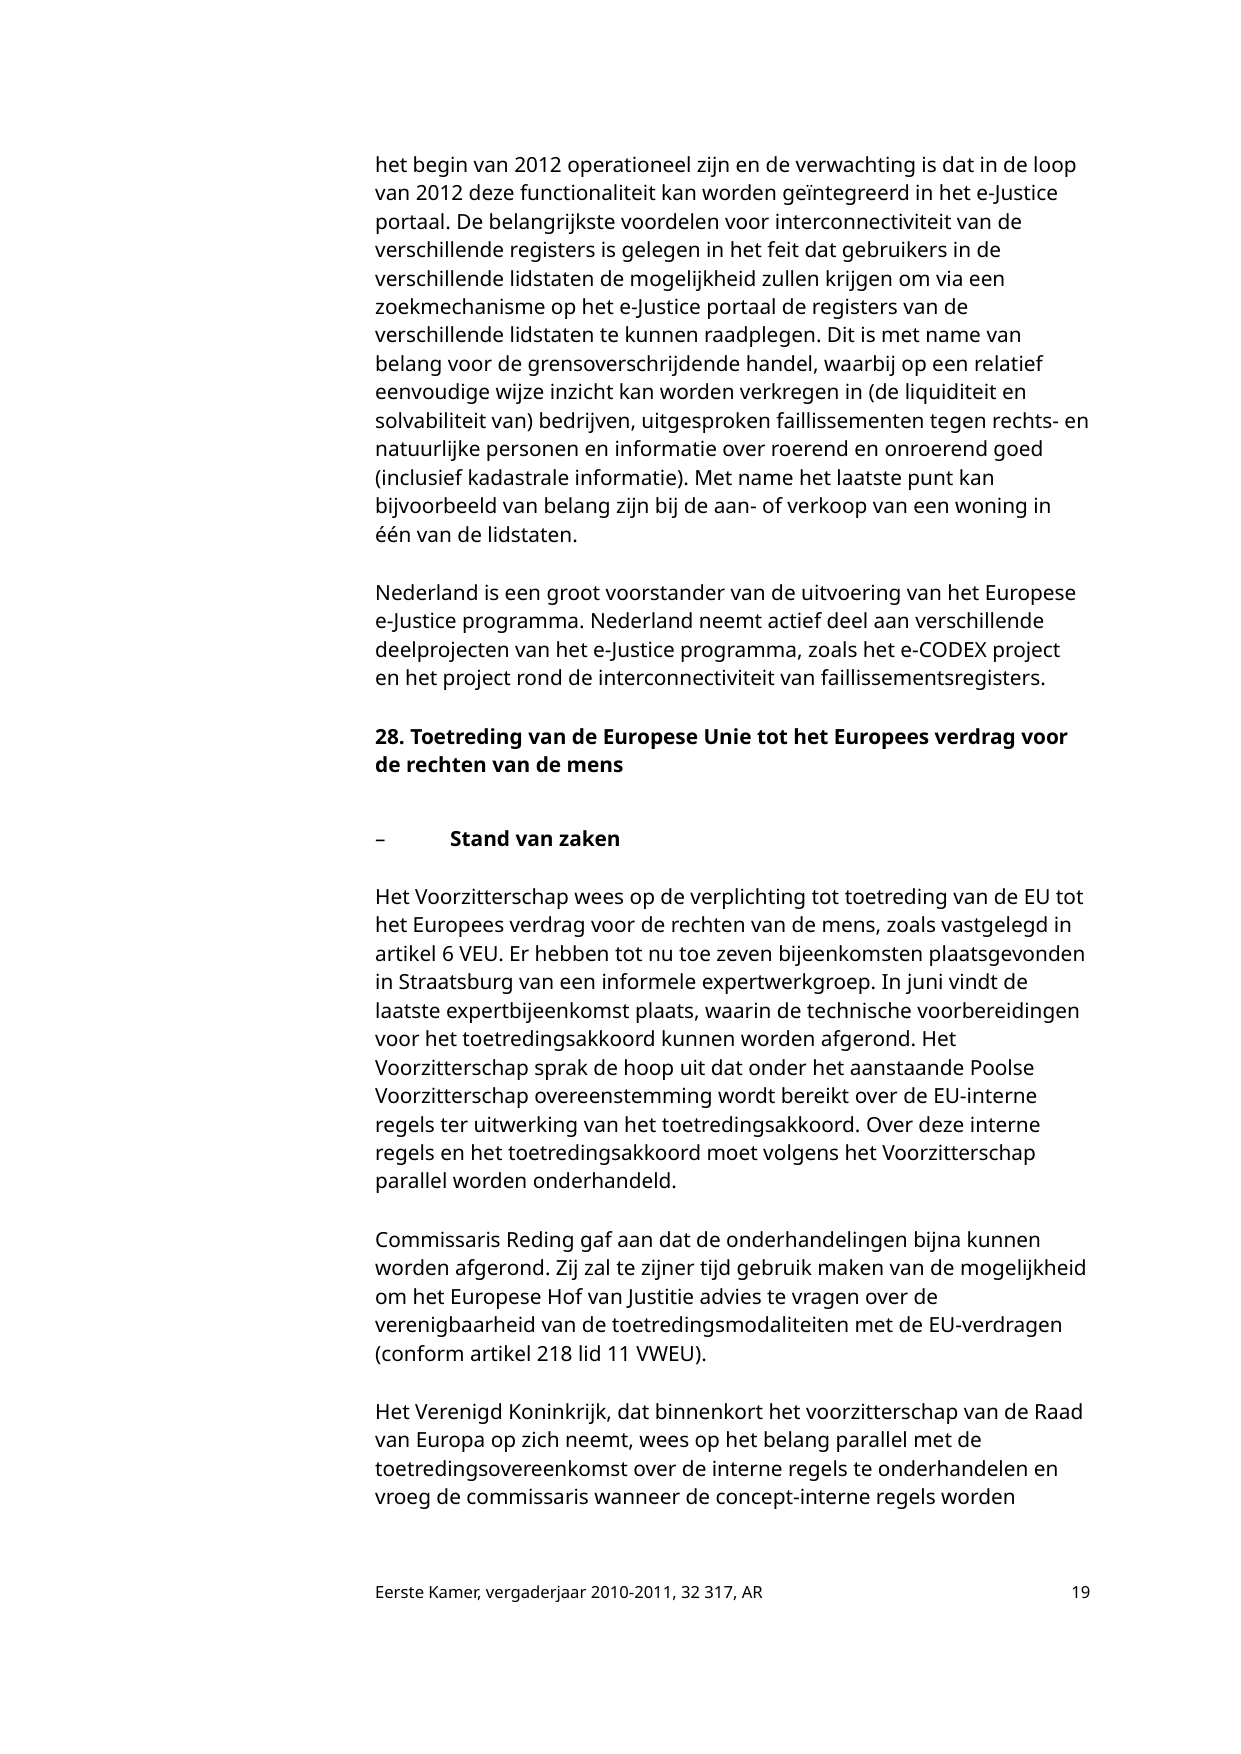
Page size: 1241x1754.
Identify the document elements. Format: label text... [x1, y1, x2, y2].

text Nederland is een groot voorstander van de uitvoering van het Europese e-Justice programma. Nederland neemt actief deel aan verschillende deelprojecten van het e-Justice programma, zoals het e-CODEX project en het project rond de interconnectiviteit van faillissementsregisters. [375, 578, 1090, 692]
text 28. Toetreding van de Europese Unie tot het Europees verdrag voor de rechten van de mens [375, 722, 1090, 779]
text Het Verenigd Koninkrijk, dat binnenkort het voorzitterschap van de Raad van Europa op zich neemt, wees op het belang parallel met de toetredingsovereenkomst over de interne regels te onderhandelen en vroeg de commissaris wanneer de concept-interne regels worden [375, 1397, 1090, 1511]
text Commissaris Reding gaf aan dat de onderhandelingen bijna kunnen worden afgerond. Zij zal te zijner tijd gebruik maken van de mogelijkheid om het Europese Hof van Justitie advies te vragen over de verenigbaarheid van de toetredingsmodaliteiten met de EU-verdragen (conform artikel 218 lid 11 VWEU). [375, 1225, 1090, 1367]
text Het Voorzitterschap wees op de verplichting tot toetreding van de EU tot het Europees verdrag voor de rechten van de mens, zoals vastgelegd in artikel 6 VEU. Er hebben tot nu toe zeven bijeenkomsten plaatsgevonden in Straatsburg van een informele expertwerkgroep. In juni vindt de laatste expertbijeenkomst plaats, waarin de technische voorbereidingen voor het toetredingsakkoord kunnen worden afgerond. Het Voorzitterschap sprak de hoop uit dat onder het aanstaande Poolse Voorzitterschap overeenstemming wordt bereikt over de EU-interne regels ter uitwerking van het toetredingsakkoord. Over deze interne regels en het toetredingsakkoord moet volgens het Voorzitterschap parallel worden onderhandeld. [375, 882, 1090, 1195]
text het begin van 2012 operationeel zijn en de verwachting is dat in de loop van 2012 deze functionaliteit kan worden geïntegreerd in het e-Justice portaal. De belangrijkste voordelen voor interconnectiviteit van de verschillende registers is gelegen in het feit dat gebruikers in de verschillende lidstaten de mogelijkheid zullen krijgen om via een zoekmechanisme op het e-Justice portaal de registers van de verschillende lidstaten te kunnen raadplegen. Dit is met name van belang voor de grensoverschrijdende handel, waarbij op een relatief eenvoudige wijze inzicht kan worden verkregen in (de liquiditeit en solvabiliteit van) bedrijven, uitgesproken faillissementen tegen rechts- en natuurlijke personen en informatie over roerend en onroerend goed (inclusief kadastrale informatie). Met name het laatste punt kan bijvoorbeeld van belang zijn bij de aan- of verkoop van een woning in één van de lidstaten. [375, 150, 1090, 548]
list Stand van zaken [375, 824, 1090, 852]
